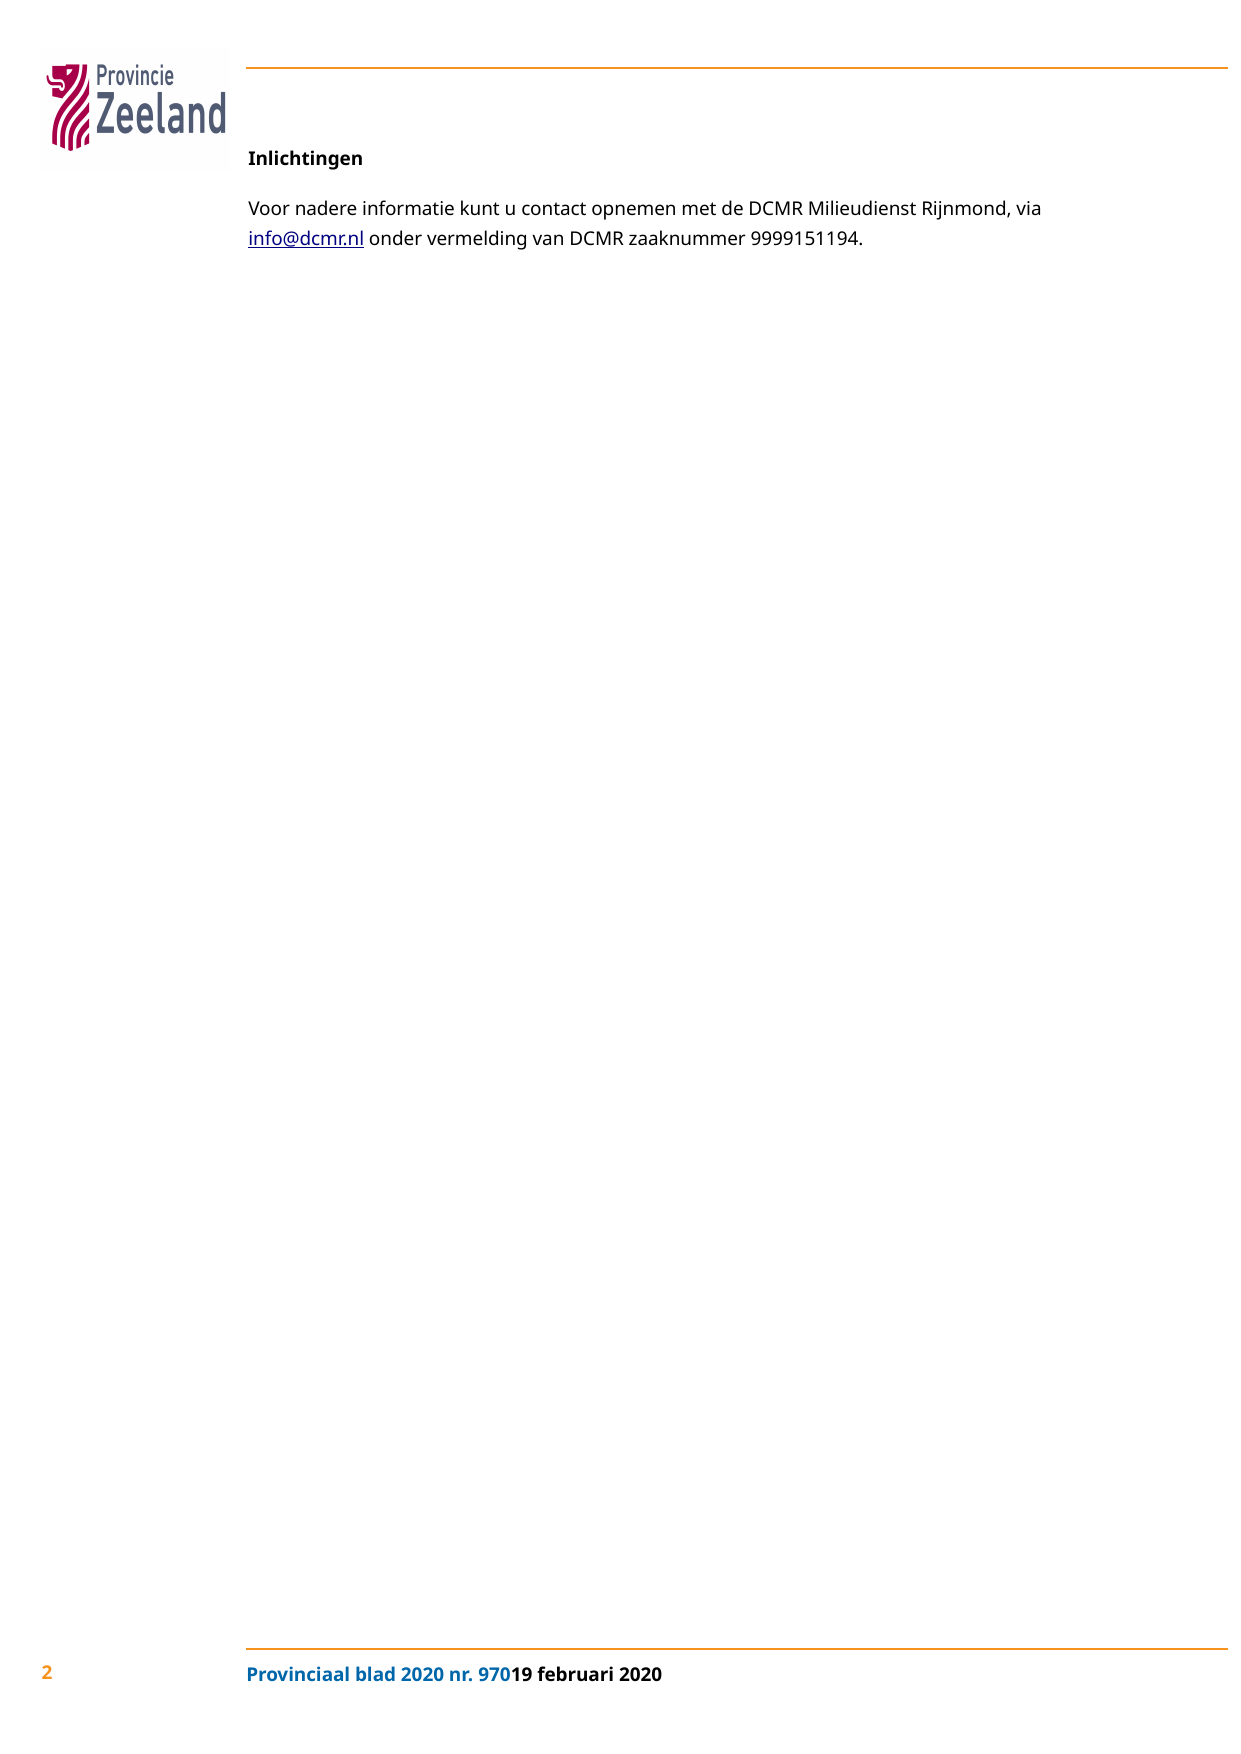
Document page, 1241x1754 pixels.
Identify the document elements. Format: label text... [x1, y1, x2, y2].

text Voor nadere informatie kunt u contact opnemen met de DCMR Milieudienst Rijnmond, via info@dcmr.nl onder vermelding van DCMR zaaknummer 9999151194. [248, 196, 1152, 251]
picture [41, 47, 231, 172]
text Inlichtingen [248, 145, 1152, 171]
